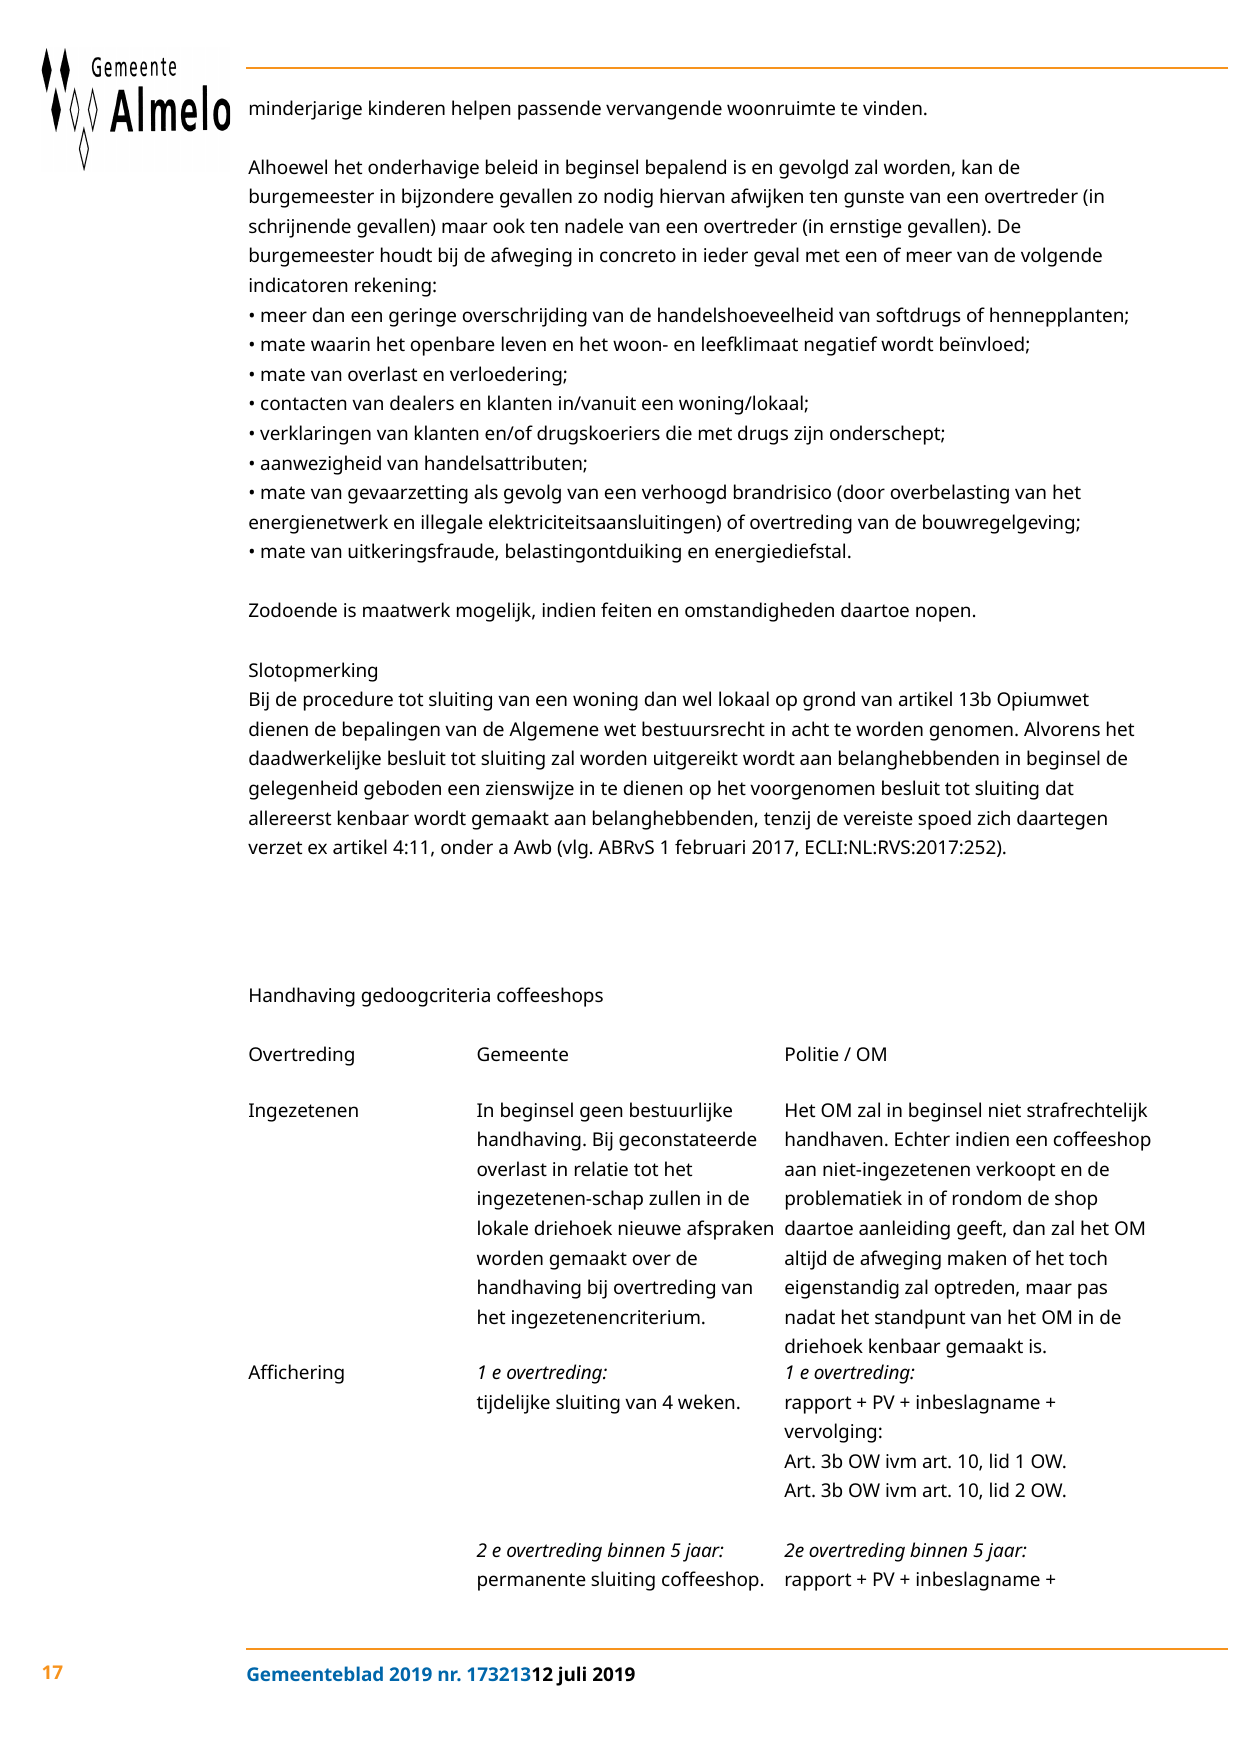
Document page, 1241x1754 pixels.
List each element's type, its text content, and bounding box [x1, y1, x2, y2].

table_cell In beginsel geen bestuurlijke handhaving. Bij geconstateerde overlast in relatie tot het ingezetenen-schap zullen in de lokale driehoek nieuwe afspraken worden gemaakt over de handhaving bij overtreding van het ingezetenencriterium. [476, 1097, 784, 1359]
text minderjarige kinderen helpen passende vervangende woonruimte te vinden. [248, 95, 1152, 121]
text • mate waarin het openbare leven en het woon- en leefklimaat negatief wordt beïnvloed; [248, 331, 1152, 357]
text Zodoende is maatwerk mogelijk, indien feiten en omstandigheden daartoe nopen. [248, 598, 1152, 623]
text • mate van gevaarzetting als gevolg van een verhoogd brandrisico (door overbelasting van het energienetwerk en illegale elektriciteitsaansluitingen) of overtreding van de bouwregelgeving; [248, 479, 1152, 535]
text • aanwezigheid van handelsattributen; [248, 450, 1152, 476]
text Alhoewel het onderhavige beleid in beginsel bepalend is en gevolgd zal worden, kan de burgemeester in bijzondere gevallen zo nodig hiervan afwijken ten gunste van een overtreder (in schrijnende gevallen) maar ook ten nadele van een overtreder (in ernstige gevallen). De burgemeester houdt bij de afweging in concreto in ieder geval met een of meer van de volgende indicatoren rekening: [248, 154, 1152, 298]
table_header Politie / OM [784, 1042, 1152, 1097]
text • meer dan een geringe overschrijding van de handelshoeveelheid van softdrugs of hennepplanten; [248, 302, 1152, 328]
text Handhaving gedoogcriteria coffeeshops [248, 982, 1152, 1008]
text • mate van uitkeringsfraude, belastingontduiking en energiediefstal. [248, 538, 1152, 564]
table_cell Het OM zal in beginsel niet strafrechtelijk handhaven. Echter indien een coffeeshop aan niet-ingezetenen verkoopt en de problematiek in of rondom de shop daartoe aanleiding geeft, dan zal het OM altijd de afweging maken of het toch eigenstandig zal optreden, maar pas nadat het standpunt van het OM in de driehoek kenbaar gemaakt is. [784, 1097, 1152, 1359]
table_cell Affichering [248, 1359, 476, 1592]
text Slotopmerking [248, 657, 1152, 683]
picture [41, 47, 231, 172]
text Bij de procedure tot sluiting van een woning dan wel lokaal op grond van artikel 13b Opiumwet dienen de bepalingen van de Algemene wet bestuursrecht in acht te worden genomen. Alvorens het daadwerkelijke besluit tot sluiting zal worden uitgereikt wordt aan belanghebbenden in beginsel de gelegenheid geboden een zienswijze in te dienen op het voorgenomen besluit tot sluiting dat allereerst kenbaar wordt gemaakt aan belanghebbenden, tenzij de vereiste spoed zich daartegen verzet ex artikel 4:11, onder a Awb (vlg. ABRvS 1 februari 2017, ECLI:NL:RVS:2017:252). [248, 686, 1152, 860]
text • contacten van dealers en klanten in/vanuit een woning/lokaal; [248, 391, 1152, 416]
table_header Overtreding [248, 1042, 476, 1097]
text • mate van overlast en verloedering; [248, 361, 1152, 387]
table_cell 1 e overtreding: rapport + PV + inbeslagname + vervolging: Art. 3b OW ivm art. 10, lid 1 OW. Art. 3b OW ivm art. 10, lid 2 OW. 2e overtreding binnen 5 jaar: rapport + PV + inbeslagname + [784, 1359, 1152, 1592]
table_header Gemeente [476, 1042, 784, 1097]
text • verklaringen van klanten en/of drugskoeriers die met drugs zijn onderschept; [248, 420, 1152, 446]
table_cell 1 e overtreding: tijdelijke sluiting van 4 weken. 2 e overtreding binnen 5 jaar: permanente sluiting coffeeshop. [476, 1359, 784, 1592]
table_cell Ingezetenen [248, 1097, 476, 1359]
